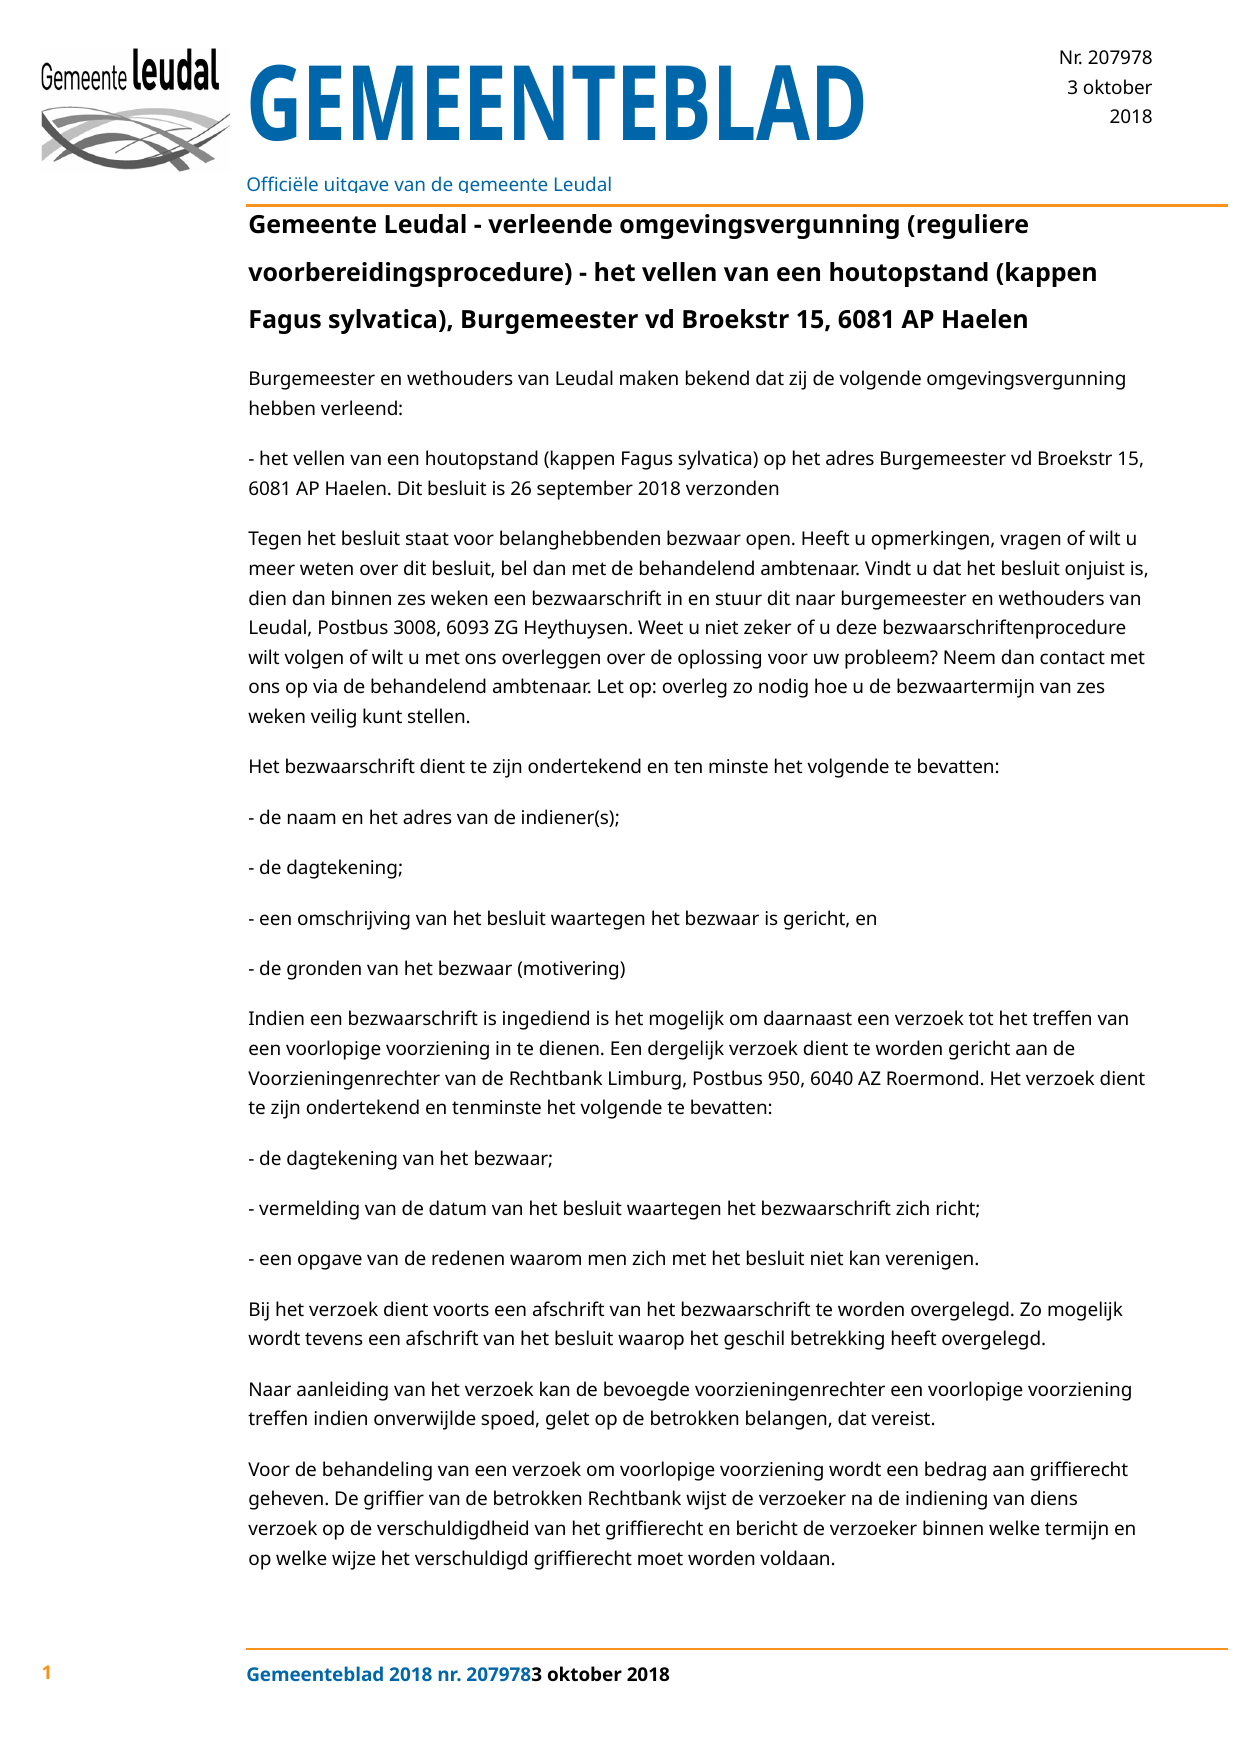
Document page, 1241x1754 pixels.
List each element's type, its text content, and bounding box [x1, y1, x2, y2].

text Indien een bezwaarschrift is ingediend is het mogelijk om daarnaast een verzoek tot het treffen van een voorlopige voorziening in te dienen. Een dergelijk verzoek dient te worden gericht aan de Voorzieningenrechter van de Rechtbank Limburg, Postbus 950, 6040 AZ Roermond. Het verzoek dient te zijn ondertekend en tenminste het volgende te bevatten: [248, 1006, 1152, 1120]
text Voor de behandeling van een verzoek om voorlopige voorziening wordt een bedrag aan griffierecht geheven. De griffier van de betrokken Rechtbank wijst de verzoeker na de indiening van diens verzoek op de verschuldigdheid van het griffierecht en bericht de verzoeker binnen welke termijn en op welke wijze het verschuldigd griffierecht moet worden voldaan. [248, 1456, 1152, 1570]
text Tegen het besluit staat voor belanghebbenden bezwaar open. Heeft u opmerkingen, vragen of wilt u meer weten over dit besluit, bel dan met de behandelend ambtenaar. Vindt u dat het besluit onjuist is, dien dan binnen zes weken een bezwaarschrift in en stuur dit naar burgemeester en wethouders van Leudal, Postbus 3008, 6093 ZG Heythuysen. Weet u niet zeker of u deze bezwaarschriftenprocedure wilt volgen of wilt u met ons overleggen over de oplossing voor uw probleem? Neem dan contact met ons op via de behandelend ambtenaar. Let op: overleg zo nodig hoe u de bezwaartermijn van zes weken veilig kunt stellen. [248, 526, 1152, 729]
text - de dagtekening van het bezwaar; [248, 1145, 1152, 1170]
text Naar aanleiding van het verzoek kan de bevoegde voorzieningenrechter een voorlopige voorziening treffen indien onverwijlde spoed, gelet op de betrokken belangen, dat vereist. [248, 1376, 1152, 1431]
text - een omschrijving van het besluit waartegen het bezwaar is gericht, en [248, 905, 1152, 930]
text - de naam en het adres van de indiener(s); [248, 804, 1152, 829]
text - de gronden van het bezwaar (motivering) [248, 955, 1152, 981]
text - een opgave van de redenen waarom men zich met het besluit niet kan verenigen. [248, 1246, 1152, 1271]
text - vermelding van de datum van het besluit waartegen het bezwaarschrift zich richt; [248, 1195, 1152, 1221]
text Het bezwaarschrift dient te zijn ondertekend en ten minste het volgende te bevatten: [248, 753, 1152, 779]
picture [41, 47, 231, 172]
text Burgemeester en wethouders van Leudal maken bekend dat zij de volgende omgevingsvergunning hebben verleend: [248, 366, 1152, 421]
text - het vellen van een houtopstand (kappen Fagus sylvatica) op het adres Burgemeester vd Broekstr 15, 6081 AP Haelen. Dit besluit is 26 september 2018 verzonden [248, 446, 1152, 501]
text Bij het verzoek dient voorts een afschrift van het bezwaarschrift te worden overgelegd. Zo mogelijk wordt tevens een afschrift van het besluit waarop het geschil betrekking heeft overgelegd. [248, 1296, 1152, 1351]
text - de dagtekening; [248, 854, 1152, 880]
text Gemeente Leudal - verleende omgevingsvergunning (reguliere voorbereidingsprocedure) - het vellen van een houtopstand (kappen Fagus sylvatica), Burgemeester vd Broekstr 15, 6081 AP Haelen [248, 207, 1152, 336]
